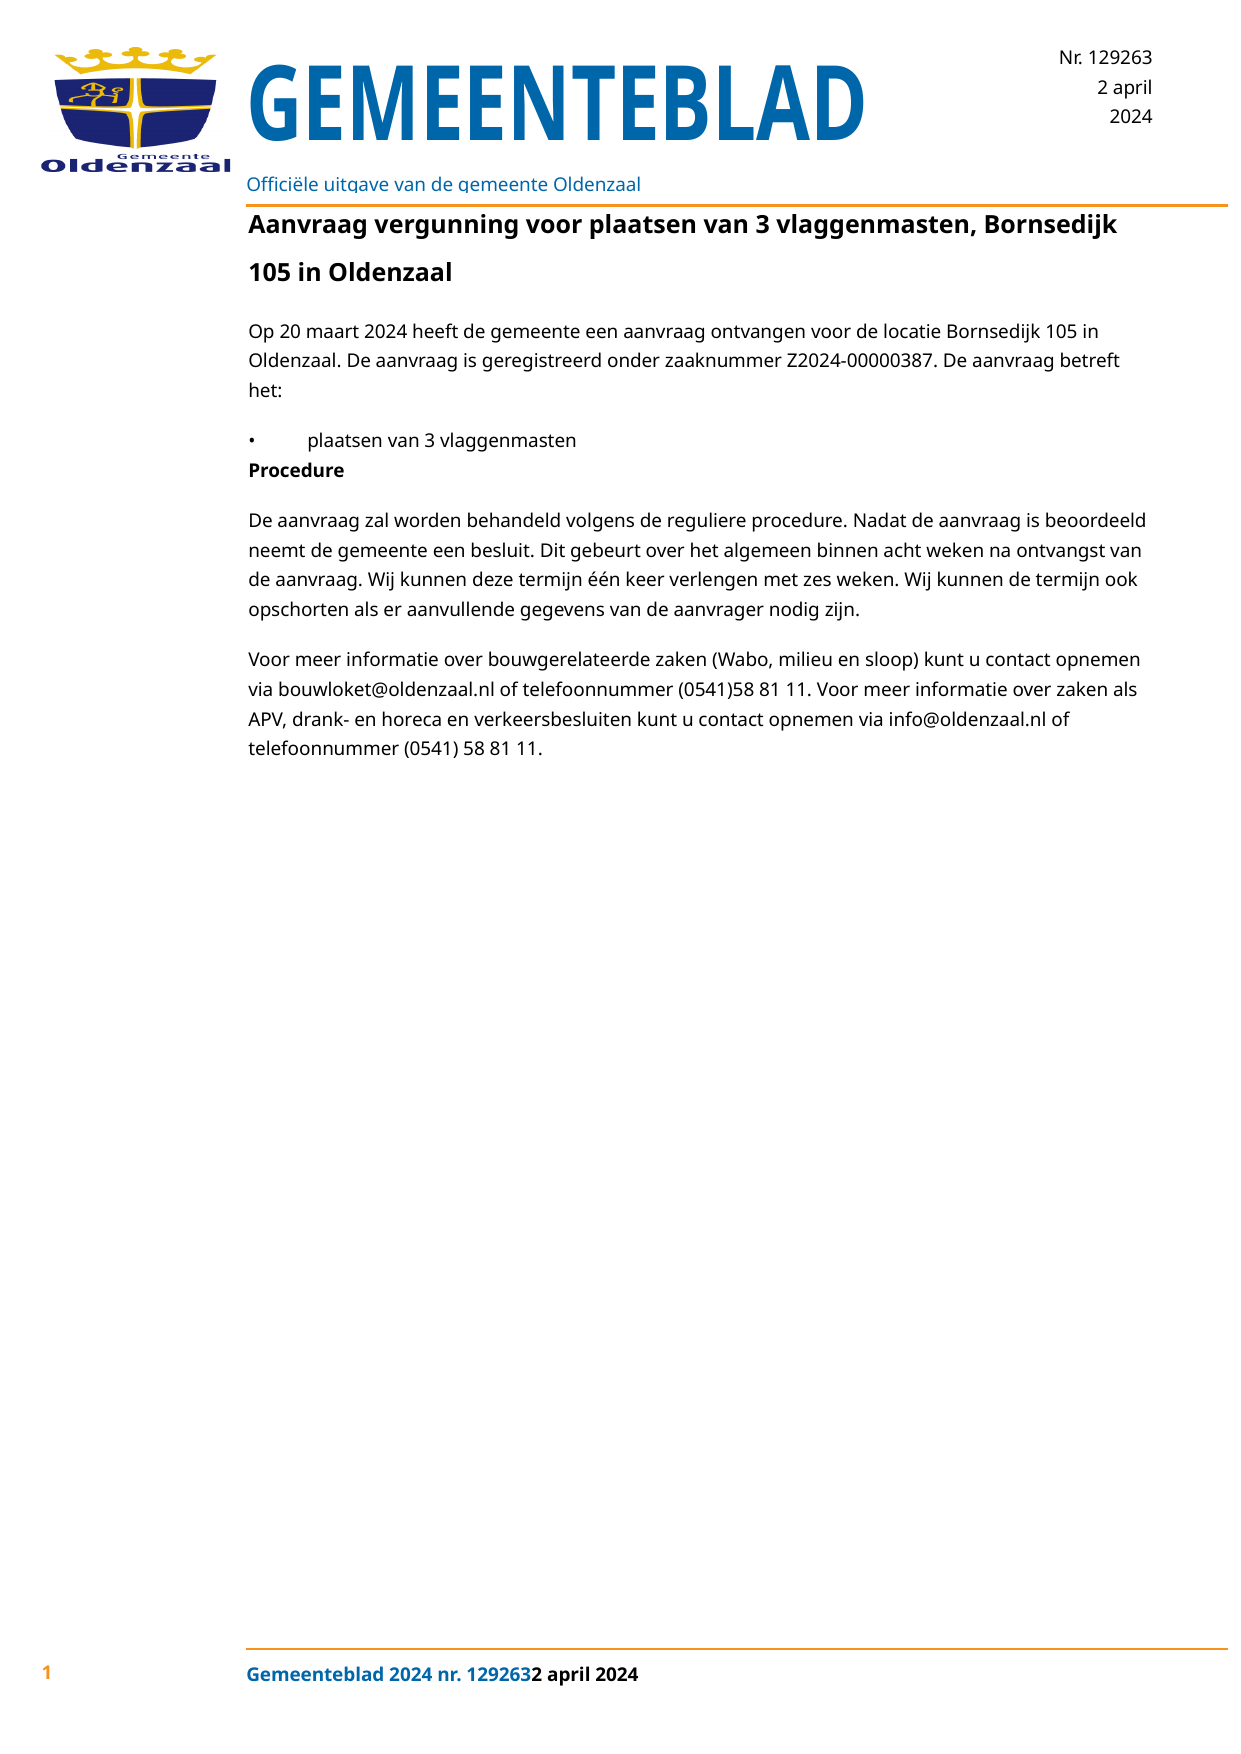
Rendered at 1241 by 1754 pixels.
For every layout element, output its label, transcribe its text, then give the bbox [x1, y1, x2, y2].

list plaatsen van 3 vlaggenmasten [248, 427, 1152, 453]
text Op 20 maart 2024 heeft de gemeente een aanvraag ontvangen voor de locatie Bornsedijk 105 in Oldenzaal. De aanvraag is geregistreerd onder zaaknummer Z2024-00000387. De aanvraag betreft het: [248, 318, 1152, 403]
text De aanvraag zal worden behandeld volgens de reguliere procedure. Nadat de aanvraag is beoordeeld neemt de gemeente een besluit. Dit gebeurt over het algemeen binnen acht weken na ontvangst van de aanvraag. Wij kunnen deze termijn één keer verlengen met zes weken. Wij kunnen de termijn ook opschorten als er aanvullende gegevens van de aanvrager nodig zijn. [248, 507, 1152, 622]
text Aanvraag vergunning voor plaatsen van 3 vlaggenmasten, Bornsedijk 105 in Oldenzaal [248, 207, 1152, 288]
text Voor meer informatie over bouwgerelateerde zaken (Wabo, milieu en sloop) kunt u contact opnemen via bouwloket@oldenzaal.nl of telefoonnummer (0541)58 81 11. Voor meer informatie over zaken als APV, drank- en horeca en verkeersbesluiten kunt u contact opnemen via info@oldenzaal.nl of telefoonnummer (0541) 58 81 11. [248, 647, 1152, 761]
picture [41, 47, 231, 172]
text Procedure [248, 457, 1152, 483]
